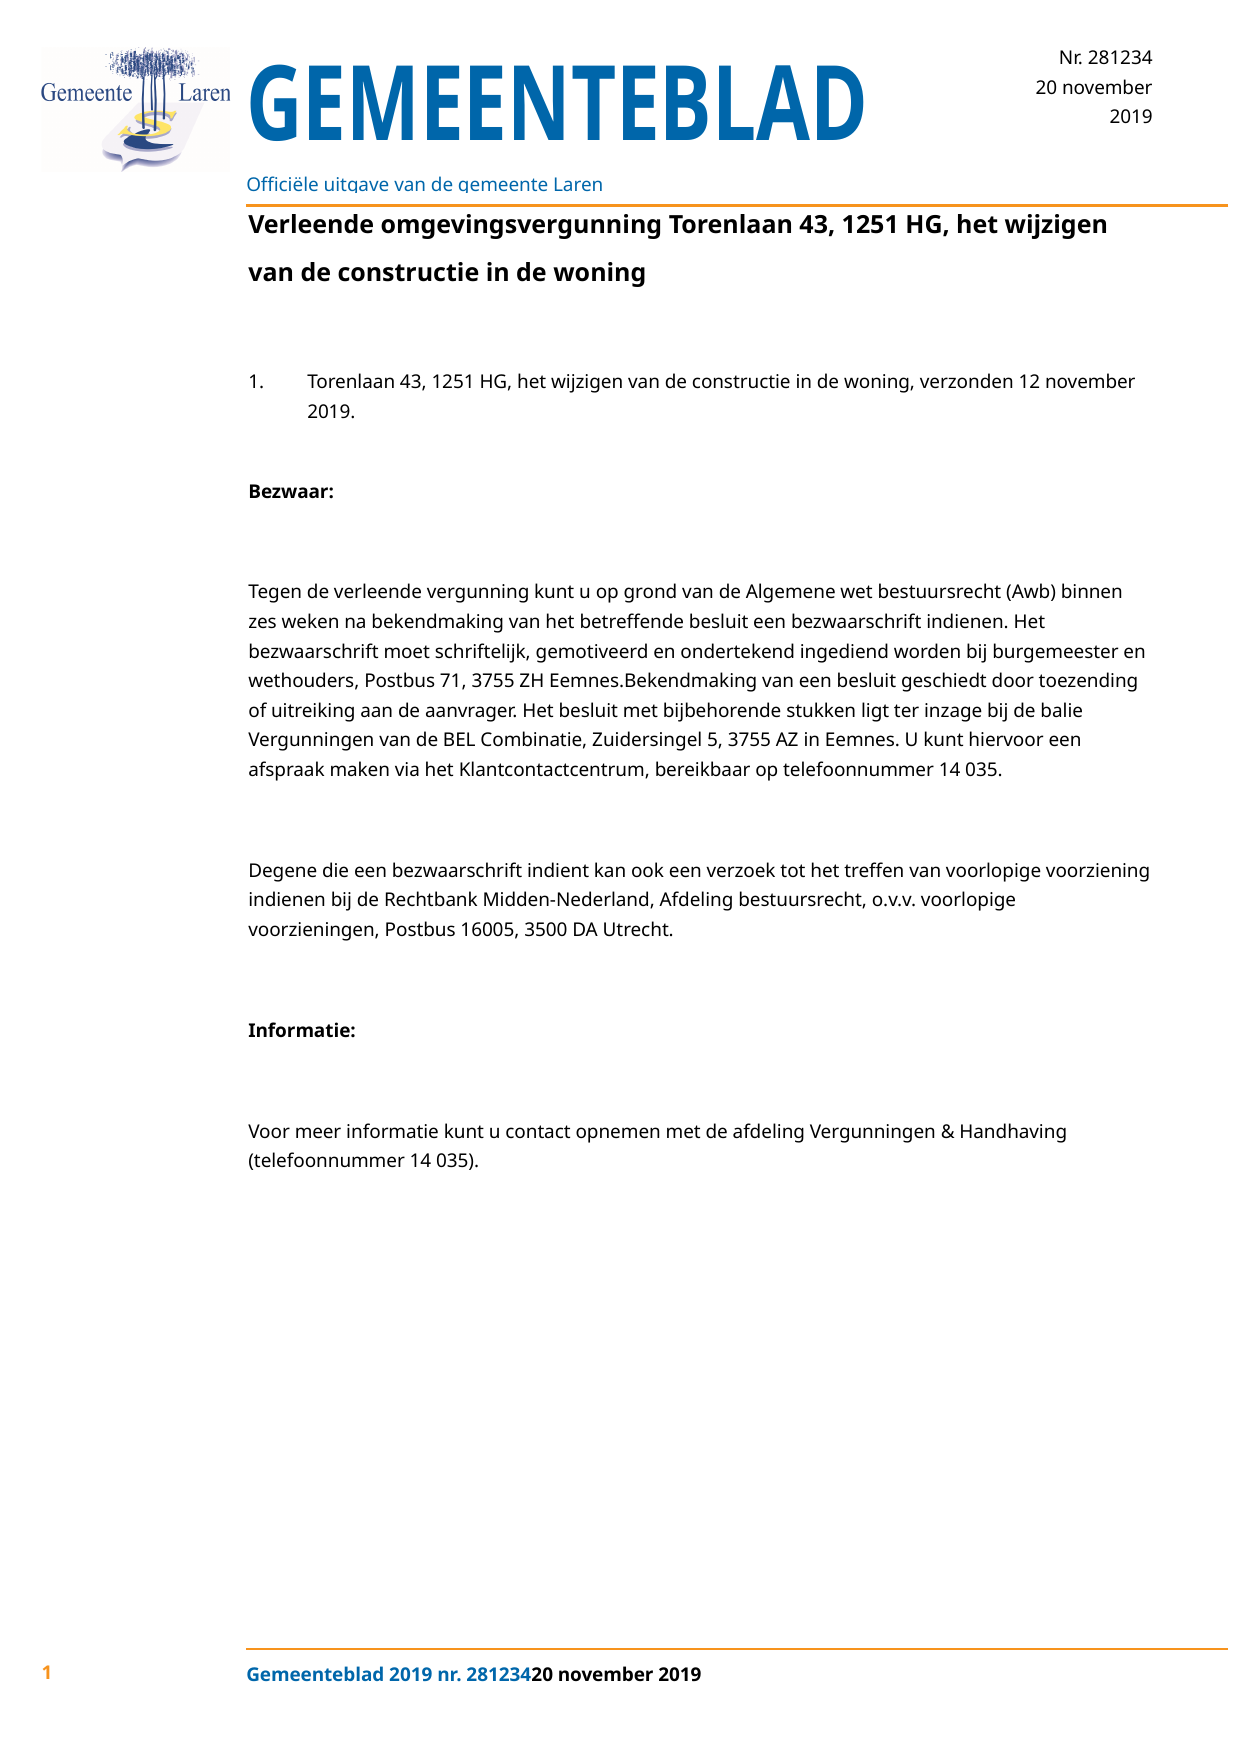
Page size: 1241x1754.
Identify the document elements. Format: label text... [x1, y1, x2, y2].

text Degene die een bezwaarschrift indient kan ook een verzoek tot het treffen van voorlopige voorziening indienen bij de Rechtbank Midden-Nederland, Afdeling bestuursrecht, o.v.v. voorlopige voorzieningen, Postbus 16005, 3500 DA Utrecht. [248, 857, 1152, 942]
text Bezwaar: [248, 478, 1152, 504]
text Informatie: [248, 1017, 1152, 1043]
text Tegen de verleende vergunning kunt u op grond van de Algemene wet bestuursrecht (Awb) binnen zes weken na bekendmaking van het betreffende besluit een bezwaarschrift indienen. Het bezwaarschrift moet schriftelijk, gemotiveerd en ondertekend ingediend worden bij burgemeester en wethouders, Postbus 71, 3755 ZH Eemnes.Bekendmaking van een besluit geschiedt door toezending of uitreiking aan de aanvrager. Het besluit met bijbehorende stukken ligt ter inzage bij de balie Vergunningen van de BEL Combinatie, Zuidersingel 5, 3755 AZ in Eemnes. U kunt hiervoor een afspraak maken via het Klantcontactcentrum, bereikbaar op telefoonnummer 14 035. [248, 579, 1152, 782]
text Voor meer informatie kunt u contact opnemen met de afdeling Vergunningen & Handhaving (telefoonnummer 14 035). [248, 1118, 1152, 1173]
text Verleende omgevingsvergunning Torenlaan 43, 1251 HG, het wijzigen van de constructie in de woning [248, 207, 1152, 288]
picture [41, 47, 231, 172]
list Torenlaan 43, 1251 HG, het wijzigen van de constructie in de woning, verzonden 12 november 2019. [248, 368, 1152, 424]
